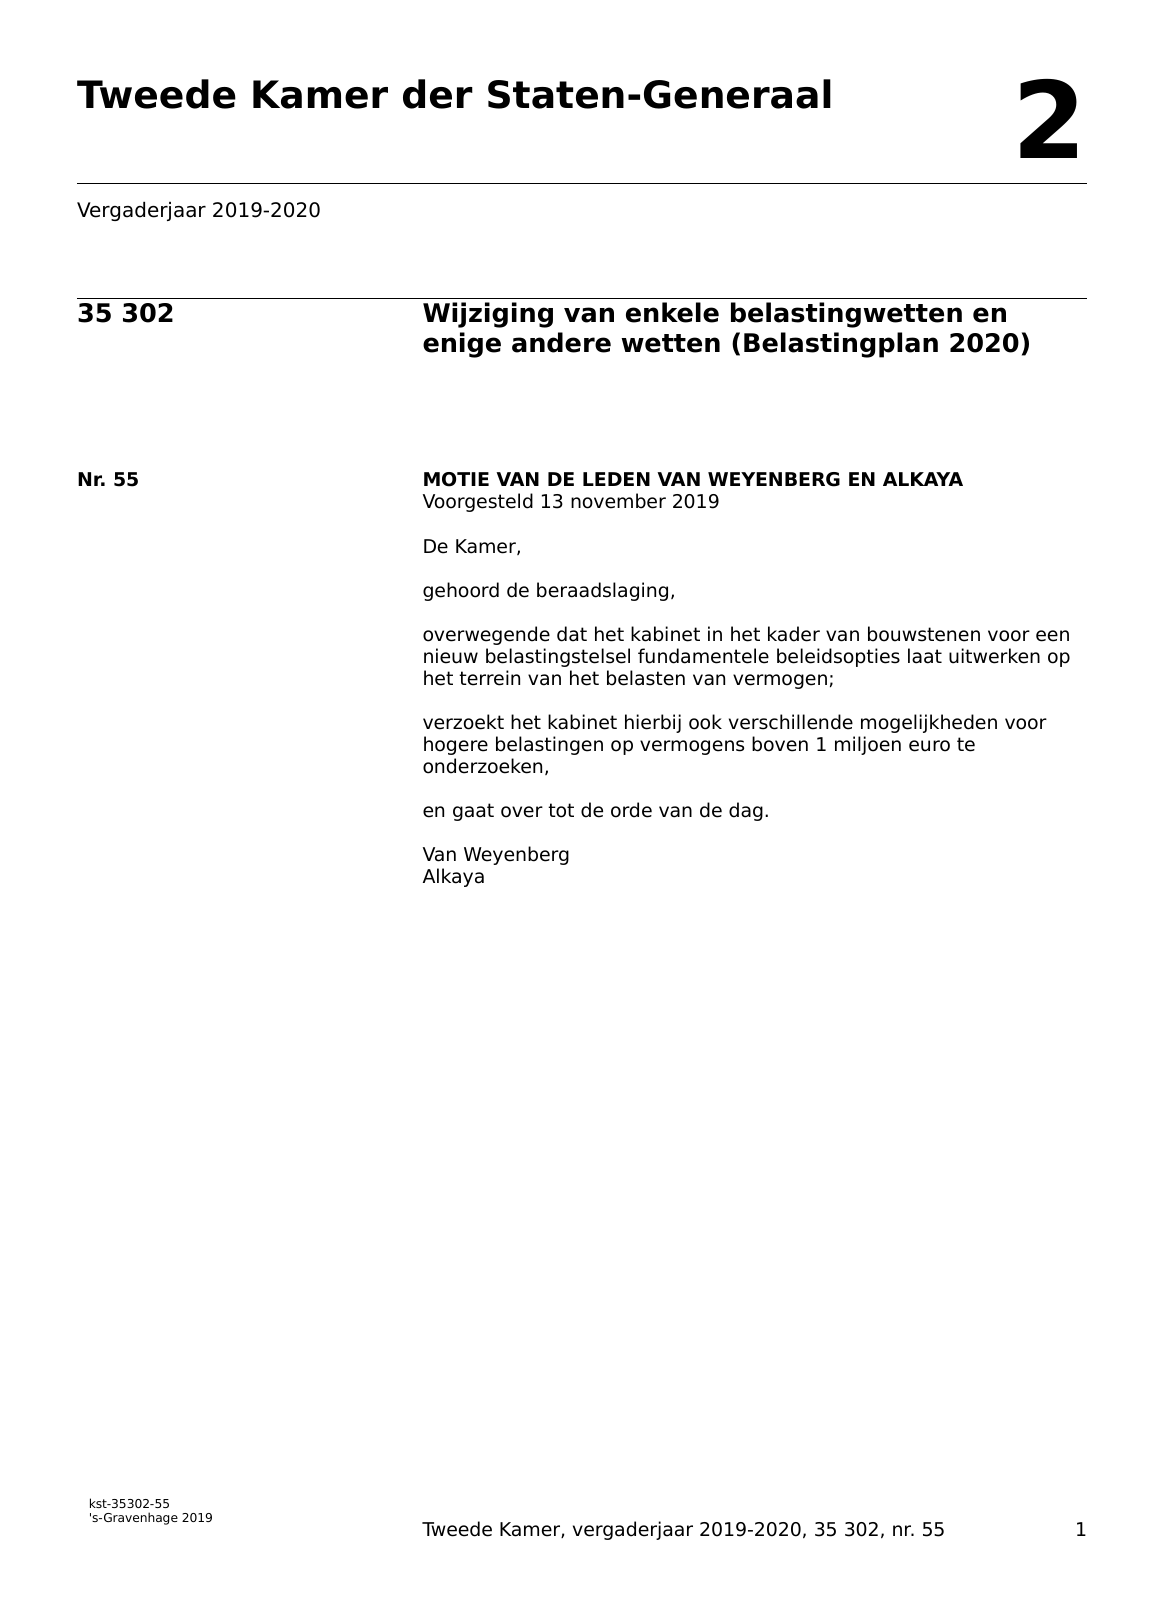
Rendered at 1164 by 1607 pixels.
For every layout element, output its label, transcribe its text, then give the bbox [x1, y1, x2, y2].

table_cell Vergaderjaar 2019-2020 [77, 184, 1087, 298]
text Van Weyenberg [422, 844, 1087, 866]
text gehoord de beraadslaging, [422, 580, 1087, 602]
table_header 2 [886, 59, 1087, 183]
text De Kamer, [422, 536, 1087, 557]
text 's-Gravenhage 2019 [88, 1511, 323, 1525]
table_header Tweede Kamer der Staten-Generaal [77, 59, 886, 183]
text Voorgesteld 13 november 2019 [422, 491, 1087, 513]
text verzoekt het kabinet hierbij ook verschillende mogelijkheden voor hogere belastingen op vermogens boven 1 miljoen euro te onderzoeken, [422, 712, 1087, 778]
text Alkaya [422, 866, 1087, 888]
subtitle Nr. 55 MOTIE VAN DE LEDEN VAN WEYENBERG EN ALKAYA [77, 469, 1087, 491]
text en gaat over tot de orde van de dag. [422, 800, 1087, 822]
subtitle 35 302 Wijziging van enkele belastingwetten en enige andere wetten (Belastingplan 2020) [77, 299, 1087, 358]
text overwegende dat het kabinet in het kader van bouwstenen voor een nieuw belastingstelsel fundamentele beleidsopties laat uitwerken op het terrein van het belasten van vermogen; [422, 624, 1087, 690]
text kst-35302-55 [88, 1497, 323, 1511]
